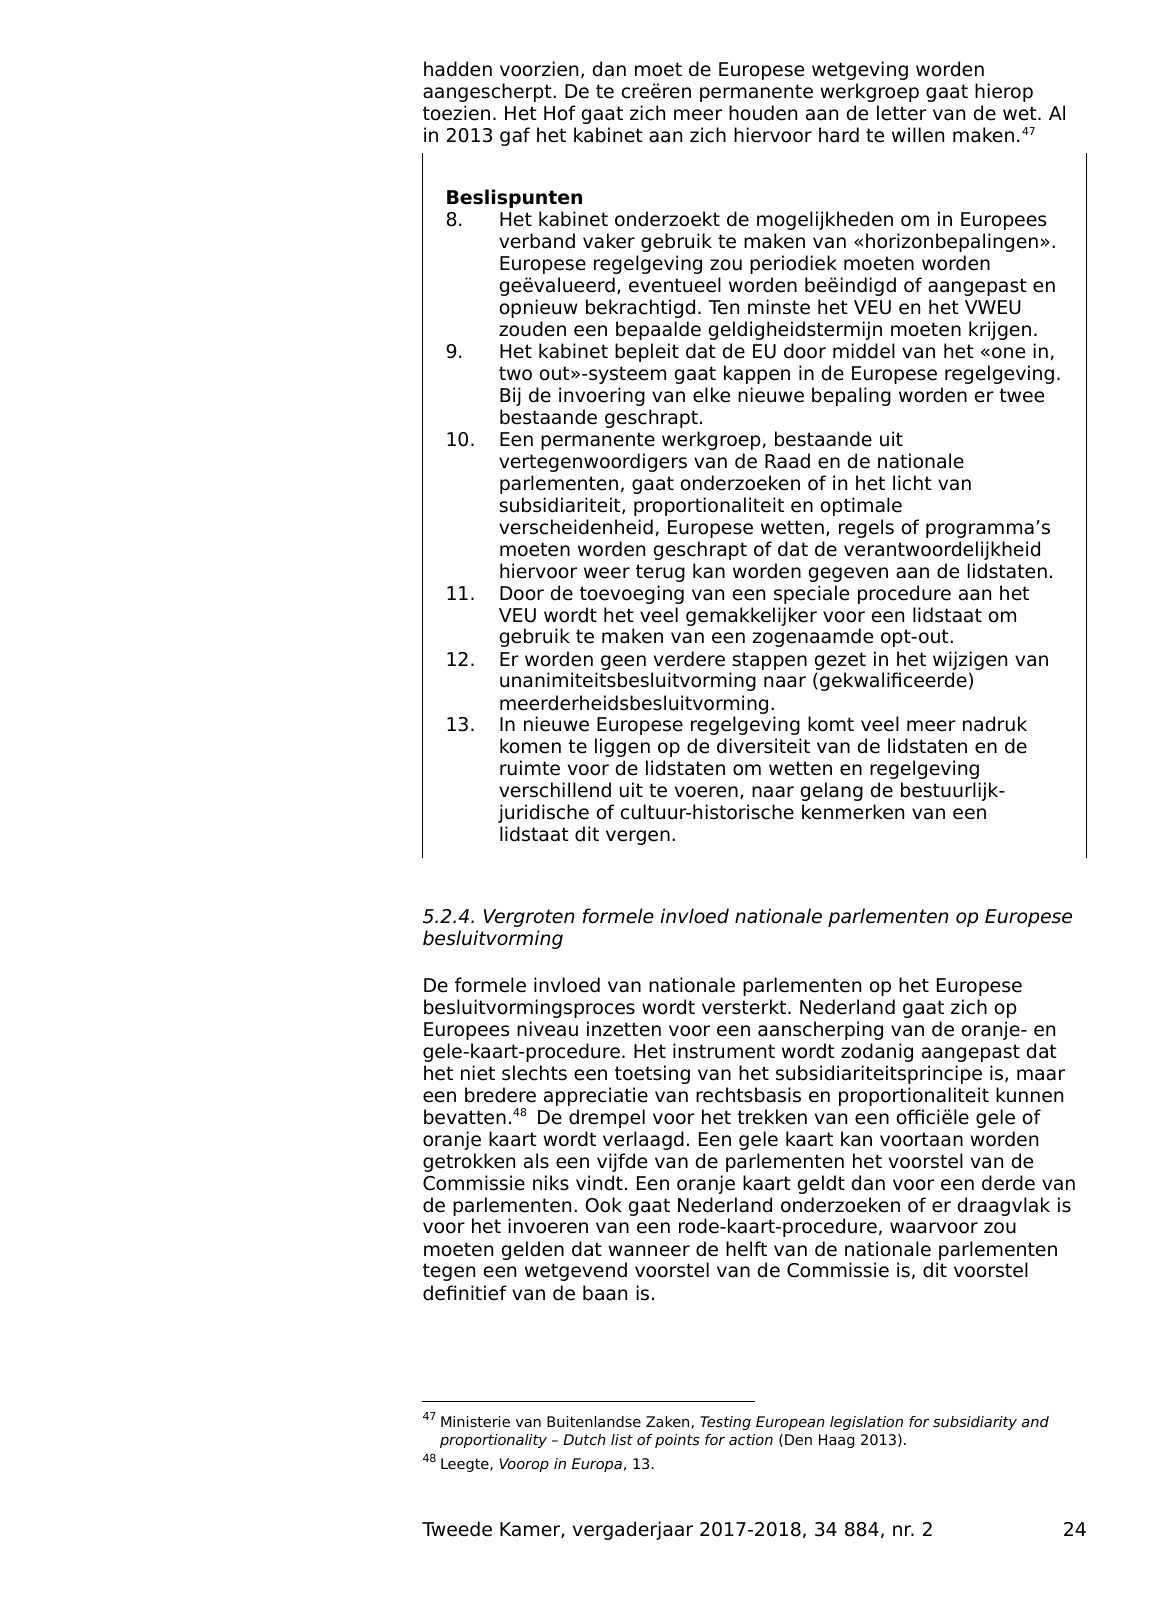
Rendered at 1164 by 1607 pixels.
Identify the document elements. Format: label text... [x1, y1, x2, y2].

text De formele invloed van nationale parlementen op het Europese besluitvormingsproces wordt versterkt. Nederland gaat zich op Europees niveau inzetten voor een aanscherping van de oranje- en gele-kaart-procedure. Het instrument wordt zodanig aangepast dat het niet slechts een toetsing van het subsidiariteitsprincipe is, maar een bredere appreciatie van rechtsbasis en proportionaliteit kunnen bevatten. De drempel voor het trekken van een officiële gele of oranje kaart wordt verlaagd. Een gele kaart kan voortaan worden getrokken als een vijfde van de parlementen het voorstel van de Commissie niks vindt. Een oranje kaart geldt dan voor een derde van de parlementen. Ook gaat Nederland onderzoeken of er draagvlak is voor het invoeren van een rode-kaart-procedure, waarvoor zou moeten gelden dat wanneer de helft van de nationale parlementen tegen een wetgevend voorstel van de Commissie is, dit voorstel definitief van de baan is. [422, 975, 1087, 1304]
table_header Beslispunten 8. Het kabinet onderzoekt de mogelijkheden om in Europees verband vaker gebruik te maken van «horizonbepalingen». Europese regelgeving zou periodiek moeten worden geëvalueerd, eventueel worden beëindigd of aangepast en opnieuw bekrachtigd. Ten minste het VEU en het VWEU zouden een bepaalde geldigheidstermijn moeten krijgen. 9. Het kabinet bepleit dat de EU door middel van het «one in, two out»-systeem gaat kappen in de Europese regelgeving. Bij de invoering van elke nieuwe bepaling worden er twee bestaande geschrapt. 10. Een permanente werkgroep, bestaande uit vertegenwoordigers van de Raad en de nationale parlementen, gaat onderzoeken of in het licht van subsidiariteit, proportionaliteit en optimale verscheidenheid, Europese wetten, regels of programma’s moeten worden geschrapt of dat de verantwoordelijkheid hiervoor weer terug kan worden gegeven aan de lidstaten. 11. Door de toevoeging van een speciale procedure aan het VEU wordt het veel gemakkelijker voor een lidstaat om gebruik te maken van een zogenaamde opt-out. 12. Er worden geen verdere stappen gezet in het wijzigen van unanimiteitsbesluitvorming naar (gekwalificeerde) meerderheidsbesluitvorming. 13. In nieuwe Europese regelgeving komt veel meer nadruk komen te liggen op de diversiteit van de lidstaten en de ruimte voor de lidstaten om wetten en regelgeving verschillend uit te voeren, naar gelang de bestuurlijk-juridische of cultuur-historische kenmerken van een lidstaat dit vergen. [423, 153, 1086, 858]
text Leegte, Voorop in Europa, 13. [422, 1452, 1087, 1474]
text Ministerie van Buitenlandse Zaken, Testing European legislation for subsidiarity and proportionality – Dutch list of points for action (Den Haag 2013). [422, 1410, 1087, 1449]
text hadden voorzien, dan moet de Europese wetgeving worden aangescherpt. De te creëren permanente werkgroep gaat hierop toezien. Het Hof gaat zich meer houden aan de letter van de wet. Al in 2013 gaf het kabinet aan zich hiervoor hard te willen maken. [422, 59, 1087, 147]
subtitle 5.2.4. Vergroten formele invloed nationale parlementen op Europese besluitvorming [422, 906, 1087, 950]
